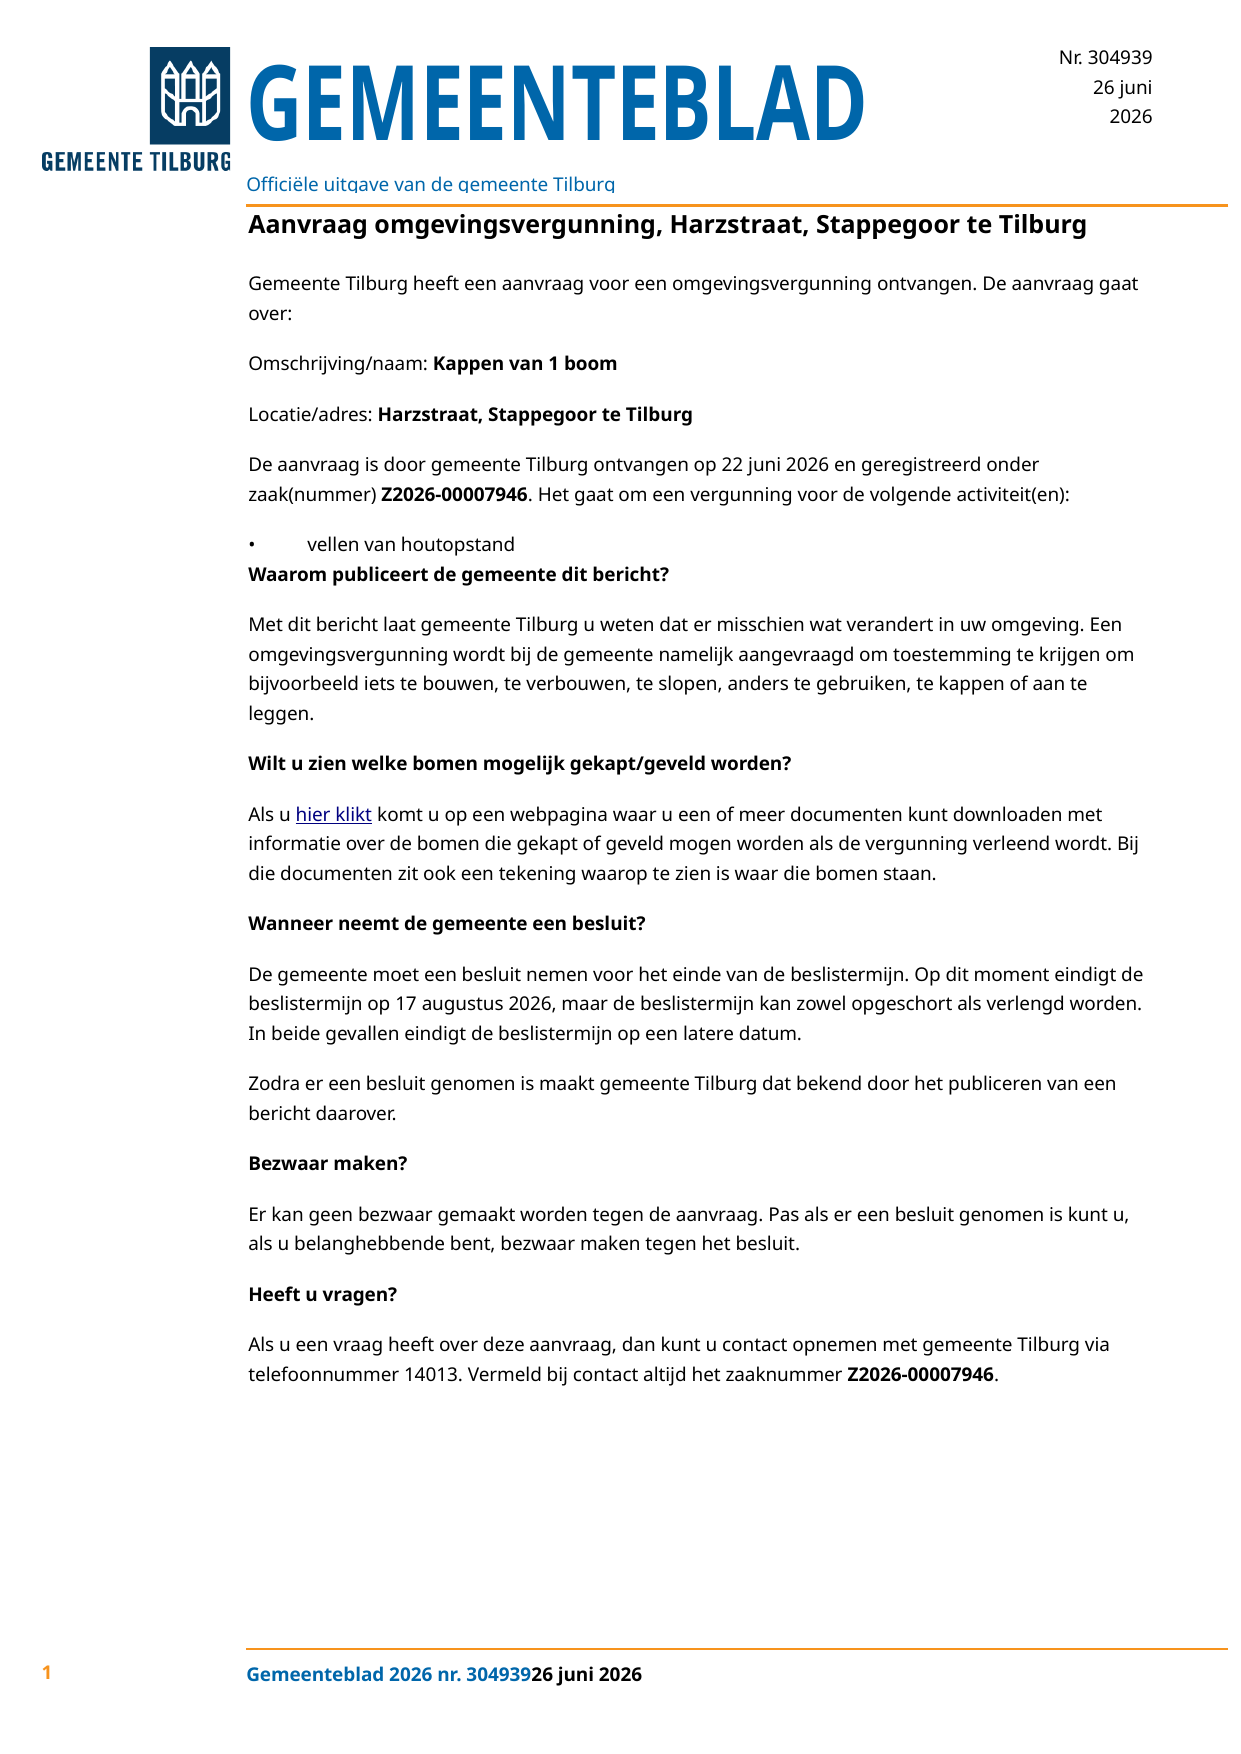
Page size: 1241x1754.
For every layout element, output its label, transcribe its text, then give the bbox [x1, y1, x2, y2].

text Wanneer neemt de gemeente een besluit? [248, 910, 1152, 936]
text Heeft u vragen? [248, 1281, 1152, 1306]
text Locatie/adres: Harzstraat, Stappegoor te Tilburg [248, 401, 1152, 426]
text Als u een vraag heeft over deze aanvraag, dan kunt u contact opnemen met gemeente Tilburg via telefoonnummer 14013. Vermeld bij contact altijd het zaaknummer Z2026-00007946. [248, 1331, 1152, 1386]
text Zodra er een besluit genomen is maakt gemeente Tilburg dat bekend door het publiceren van een bericht daarover. [248, 1070, 1152, 1126]
text Bezwaar maken? [248, 1150, 1152, 1176]
list vellen van houtopstand [248, 531, 1152, 557]
text Waarom publiceert de gemeente dit bericht? [248, 561, 1152, 586]
text Aanvraag omgevingsvergunning, Harzstraat, Stappegoor te Tilburg [248, 207, 1152, 241]
text Met dit bericht laat gemeente Tilburg u weten dat er misschien wat verandert in uw omgeving. Een omgevingsvergunning wordt bij de gemeente namelijk aangevraagd om toestemming te krijgen om bijvoorbeeld iets te bouwen, te verbouwen, te slopen, anders te gebruiken, te kappen of aan te leggen. [248, 611, 1152, 726]
text Omschrijving/naam: Kappen van 1 boom [248, 350, 1152, 376]
text De gemeente moet een besluit nemen voor het einde van de beslistermijn. Op dit moment eindigt de beslistermijn op 17 augustus 2026, maar de beslistermijn kan zowel opgeschort als verlengd worden. In beide gevallen eindigt de beslistermijn op een latere datum. [248, 961, 1152, 1046]
text Er kan geen bezwaar gemaakt worden tegen de aanvraag. Pas als er een besluit genomen is kunt u, als u belanghebbende bent, bezwaar maken tegen het besluit. [248, 1201, 1152, 1256]
picture [41, 47, 231, 172]
text Als u hier klikt komt u op een webpagina waar u een of meer documenten kunt downloaden met informatie over de bomen die gekapt of geveld mogen worden als de vergunning verleend wordt. Bij die documenten zit ook een tekening waarop te zien is waar die bomen staan. [248, 801, 1152, 886]
text Wilt u zien welke bomen mogelijk gekapt/geveld worden? [248, 750, 1152, 776]
text De aanvraag is door gemeente Tilburg ontvangen op 22 juni 2026 en geregistreerd onder zaak(nummer) Z2026-00007946. Het gaat om een vergunning voor de volgende activiteit(en): [248, 451, 1152, 506]
text Gemeente Tilburg heeft een aanvraag voor een omgevingsvergunning ontvangen. De aanvraag gaat over: [248, 270, 1152, 326]
